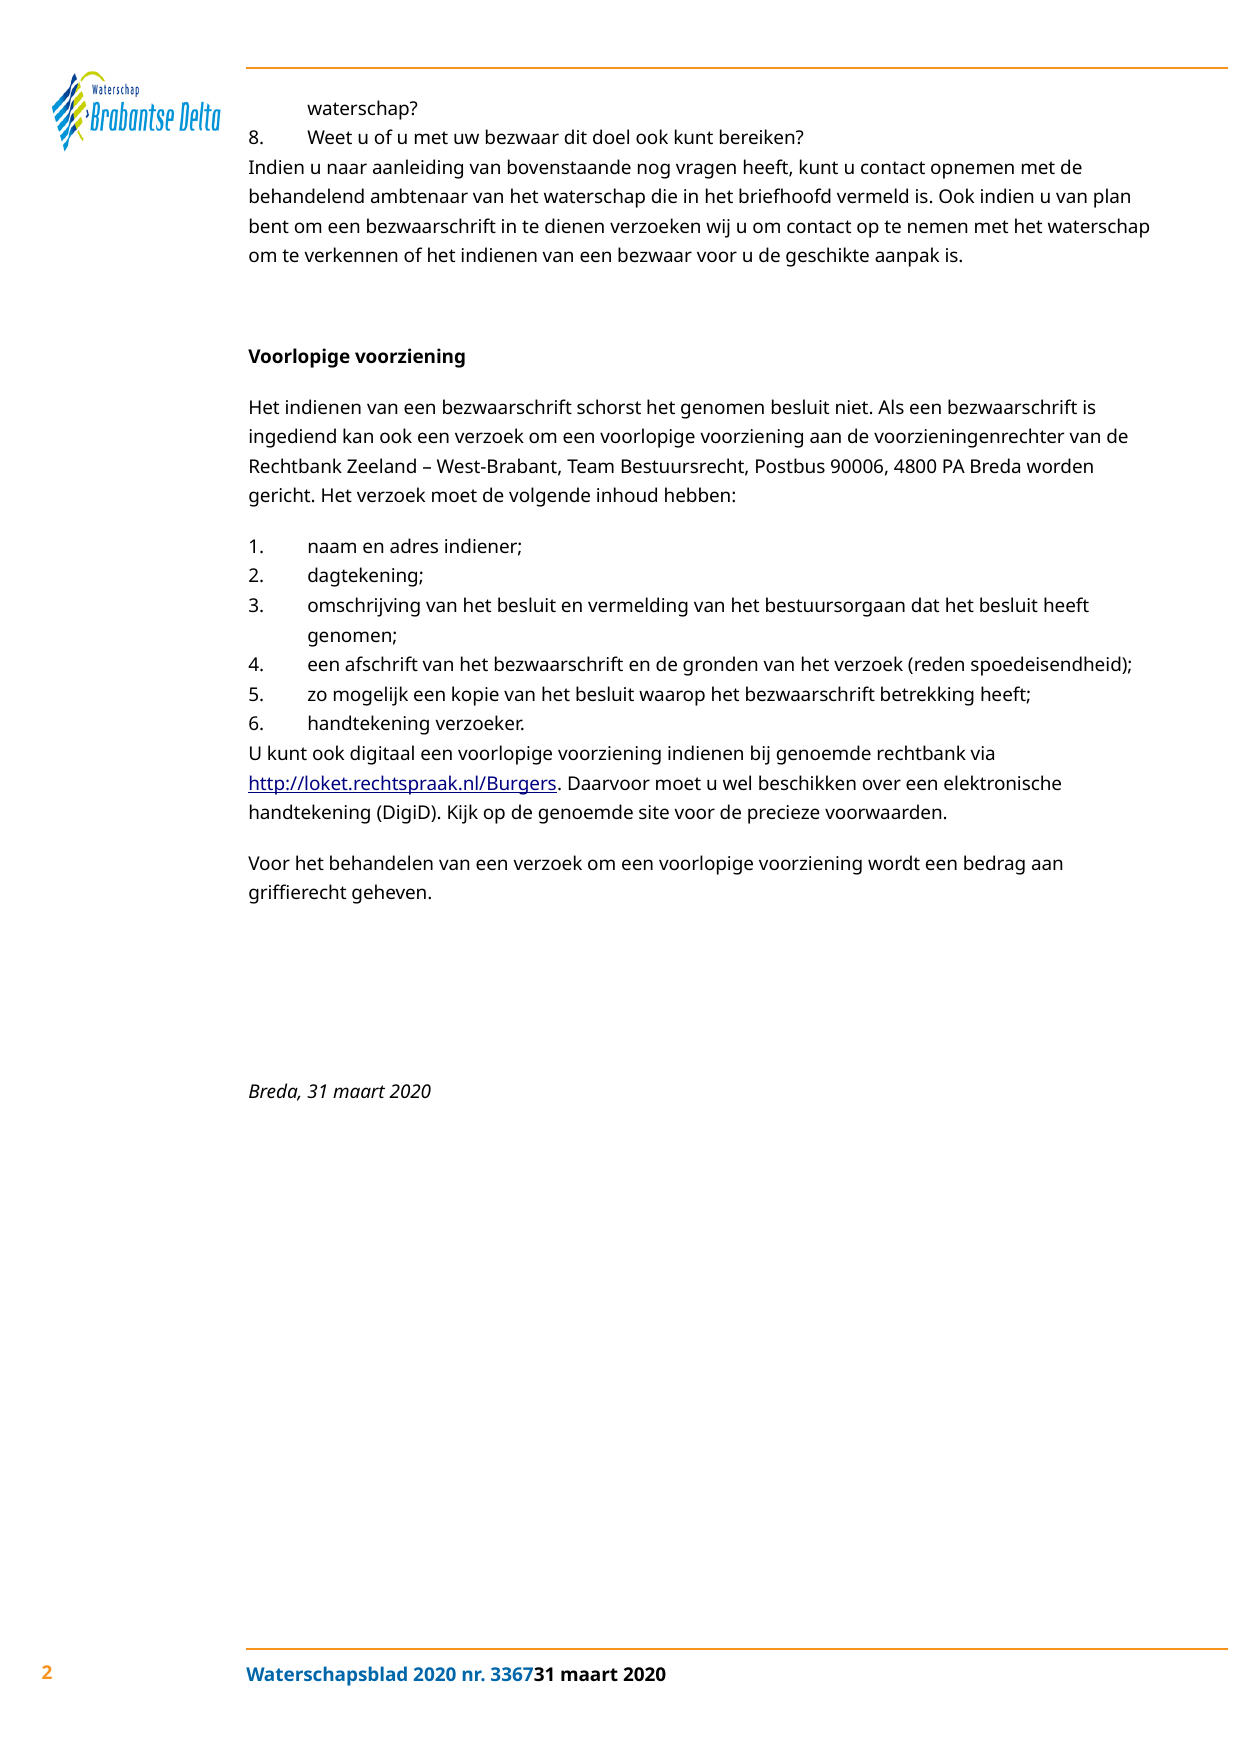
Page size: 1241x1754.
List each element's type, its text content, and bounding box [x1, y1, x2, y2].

list dagtekening; [248, 563, 1152, 588]
picture [41, 47, 231, 172]
text Voor het behandelen van een verzoek om een voorlopige voorziening wordt een bedrag aan griffierecht geheven. [248, 850, 1152, 905]
list naam en adres indiener; [248, 533, 1152, 559]
text Breda, 31 maart 2020 [248, 1078, 1152, 1104]
text Het indienen van een bezwaarschrift schorst het genomen besluit niet. Als een bezwaarschrift is ingediend kan ook een verzoek om een voorlopige voorziening aan de voorzieningenrechter van de Rechtbank Zeeland – West-Brabant, Team Bestuursrecht, Postbus 90006, 4800 PA Breda worden gericht. Het verzoek moet de volgende inhoud hebben: [248, 394, 1152, 508]
list een afschrift van het bezwaarschrift en de gronden van het verzoek (reden spoedeisendheid); [248, 651, 1152, 677]
list handtekening verzoeker. [248, 711, 1152, 736]
list zo mogelijk een kopie van het besluit waarop het bezwaarschrift betrekking heeft; [248, 681, 1152, 707]
text Indien u naar aanleiding van bovenstaande nog vragen heeft, kunt u contact opnemen met de behandelend ambtenaar van het waterschap die in het briefhoofd vermeld is. Ook indien u van plan bent om een bezwaarschrift in te dienen verzoeken wij u om contact op te nemen met het waterschap om te verkennen of het indienen van een bezwaar voor u de geschikte aanpak is. [248, 154, 1152, 268]
list waterschap? [248, 95, 1152, 121]
list Weet u of u met uw bezwaar dit doel ook kunt bereiken? [248, 124, 1152, 150]
list omschrijving van het besluit en vermelding van het bestuursorgaan dat het besluit heeft genomen; [248, 592, 1152, 648]
text U kunt ook digitaal een voorlopige voorziening indienen bij genoemde rechtbank via http://loket.rechtspraak.nl/Burgers. Daarvoor moet u wel beschikken over een elektronische handtekening (DigiD). Kijk op de genoemde site voor de precieze voorwaarden. [248, 740, 1152, 825]
text Voorlopige voorziening [248, 343, 1152, 369]
